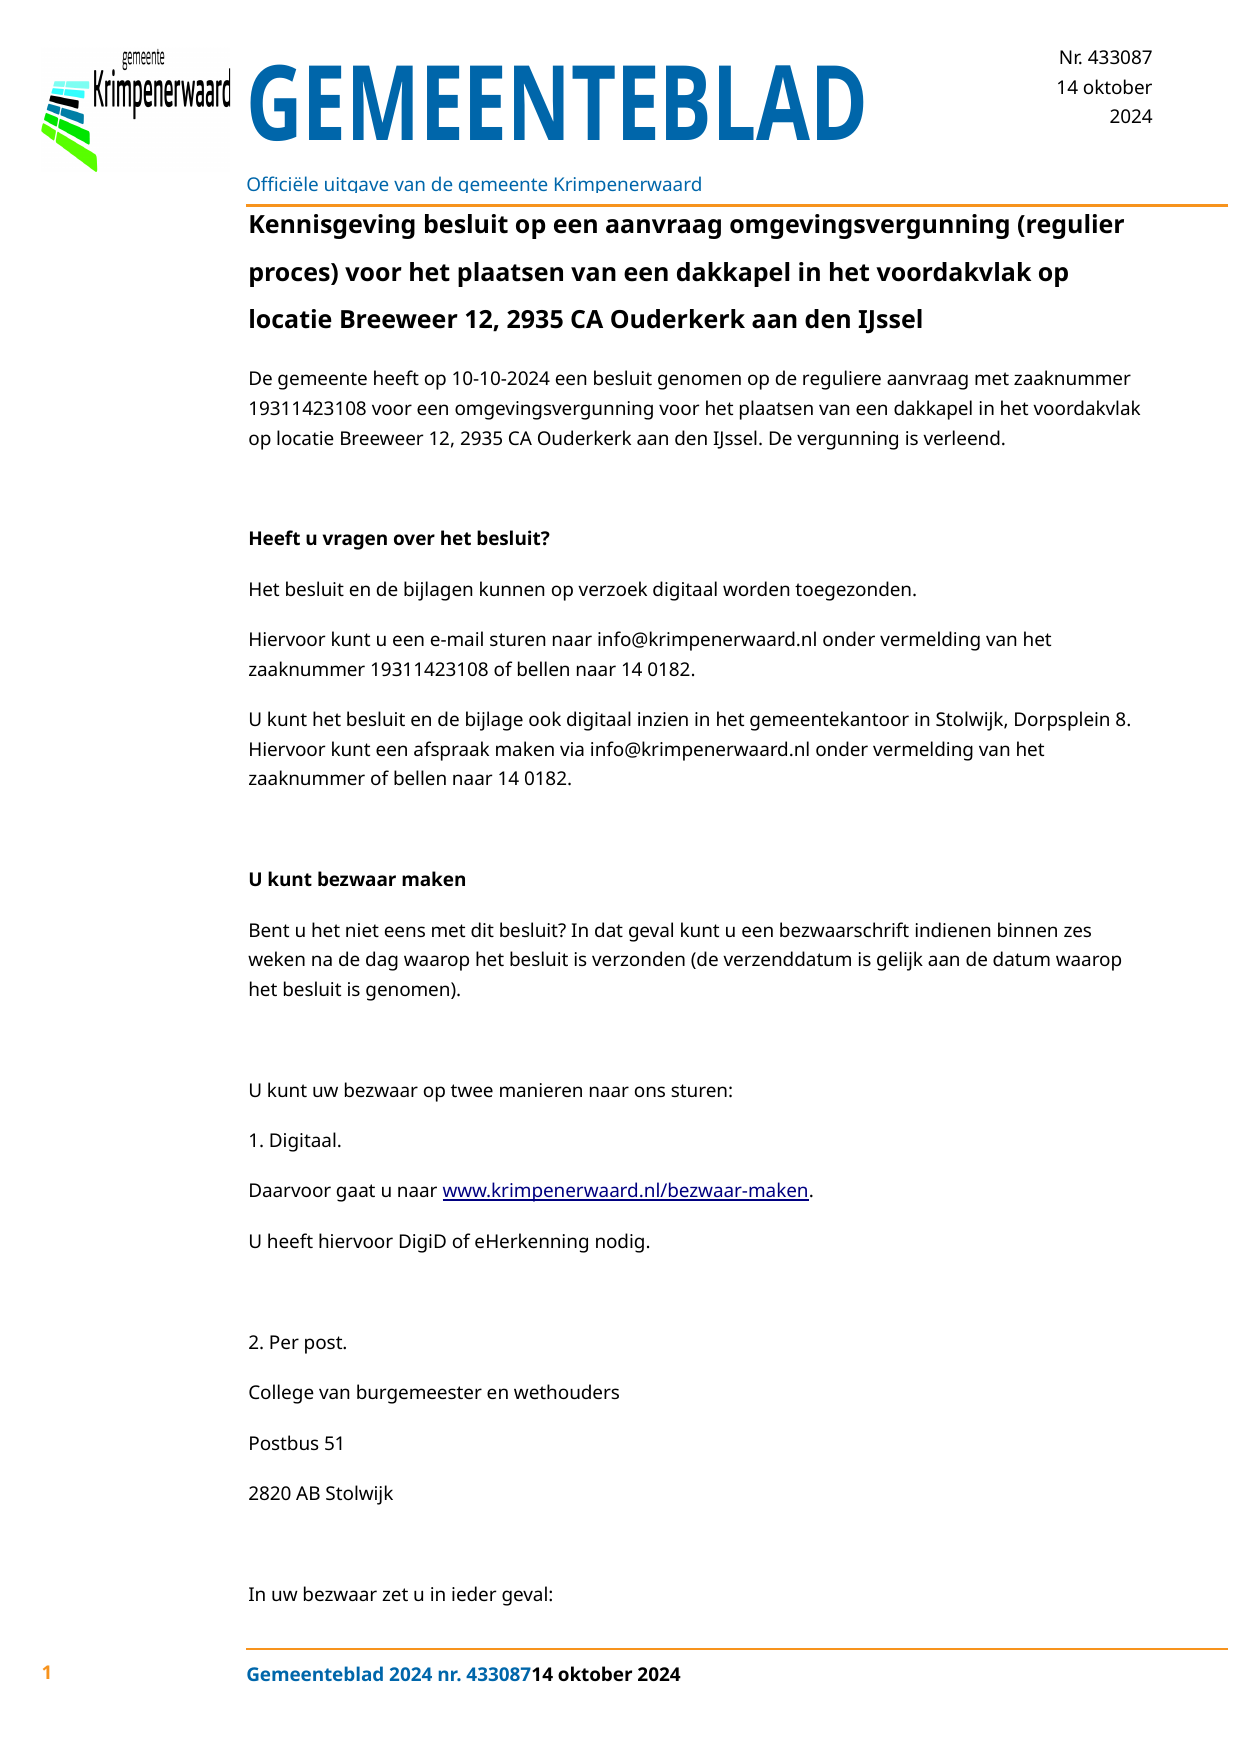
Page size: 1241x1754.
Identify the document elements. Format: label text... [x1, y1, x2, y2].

text College van burgemeester en wethouders [248, 1379, 1152, 1405]
text 2. Per post. [248, 1329, 1152, 1354]
picture [41, 47, 231, 172]
text Bent u het niet eens met dit besluit? In dat geval kunt u een bezwaarschrift indienen binnen zes weken na de dag waarop het besluit is verzonden (de verzenddatum is gelijk aan de datum waarop het besluit is genomen). [248, 917, 1152, 1002]
text U kunt bezwaar maken [248, 866, 1152, 892]
text Kennisgeving besluit op een aanvraag omgevingsvergunning (regulier proces) voor het plaatsen van een dakkapel in het voordakvlak op locatie Breeweer 12, 2935 CA Ouderkerk aan den IJssel [248, 207, 1152, 336]
text Daarvoor gaat u naar www.krimpenerwaard.nl/bezwaar-maken. [248, 1178, 1152, 1203]
text In uw bezwaar zet u in ieder geval: [248, 1581, 1152, 1607]
text U kunt uw bezwaar op twee manieren naar ons sturen: [248, 1077, 1152, 1102]
text U heeft hiervoor DigiD of eHerkenning nodig. [248, 1228, 1152, 1254]
text Het besluit en de bijlagen kunnen op verzoek digitaal worden toegezonden. [248, 576, 1152, 602]
text Heeft u vragen over het besluit? [248, 526, 1152, 551]
text Postbus 51 [248, 1430, 1152, 1455]
text Hiervoor kunt u een e-mail sturen naar info@krimpenerwaard.nl onder vermelding van het zaaknummer 19311423108 of bellen naar 14 0182. [248, 626, 1152, 682]
text 2820 AB Stolwijk [248, 1480, 1152, 1506]
text 1. Digitaal. [248, 1127, 1152, 1153]
text U kunt het besluit en de bijlage ook digitaal inzien in het gemeentekantoor in Stolwijk, Dorpsplein 8. Hiervoor kunt een afspraak maken via info@krimpenerwaard.nl onder vermelding van het zaaknummer of bellen naar 14 0182. [248, 706, 1152, 791]
text De gemeente heeft op 10-10-2024 een besluit genomen op de reguliere aanvraag met zaaknummer 19311423108 voor een omgevingsvergunning voor het plaatsen van een dakkapel in het voordakvlak op locatie Breeweer 12, 2935 CA Ouderkerk aan den IJssel. De vergunning is verleend. [248, 366, 1152, 450]
